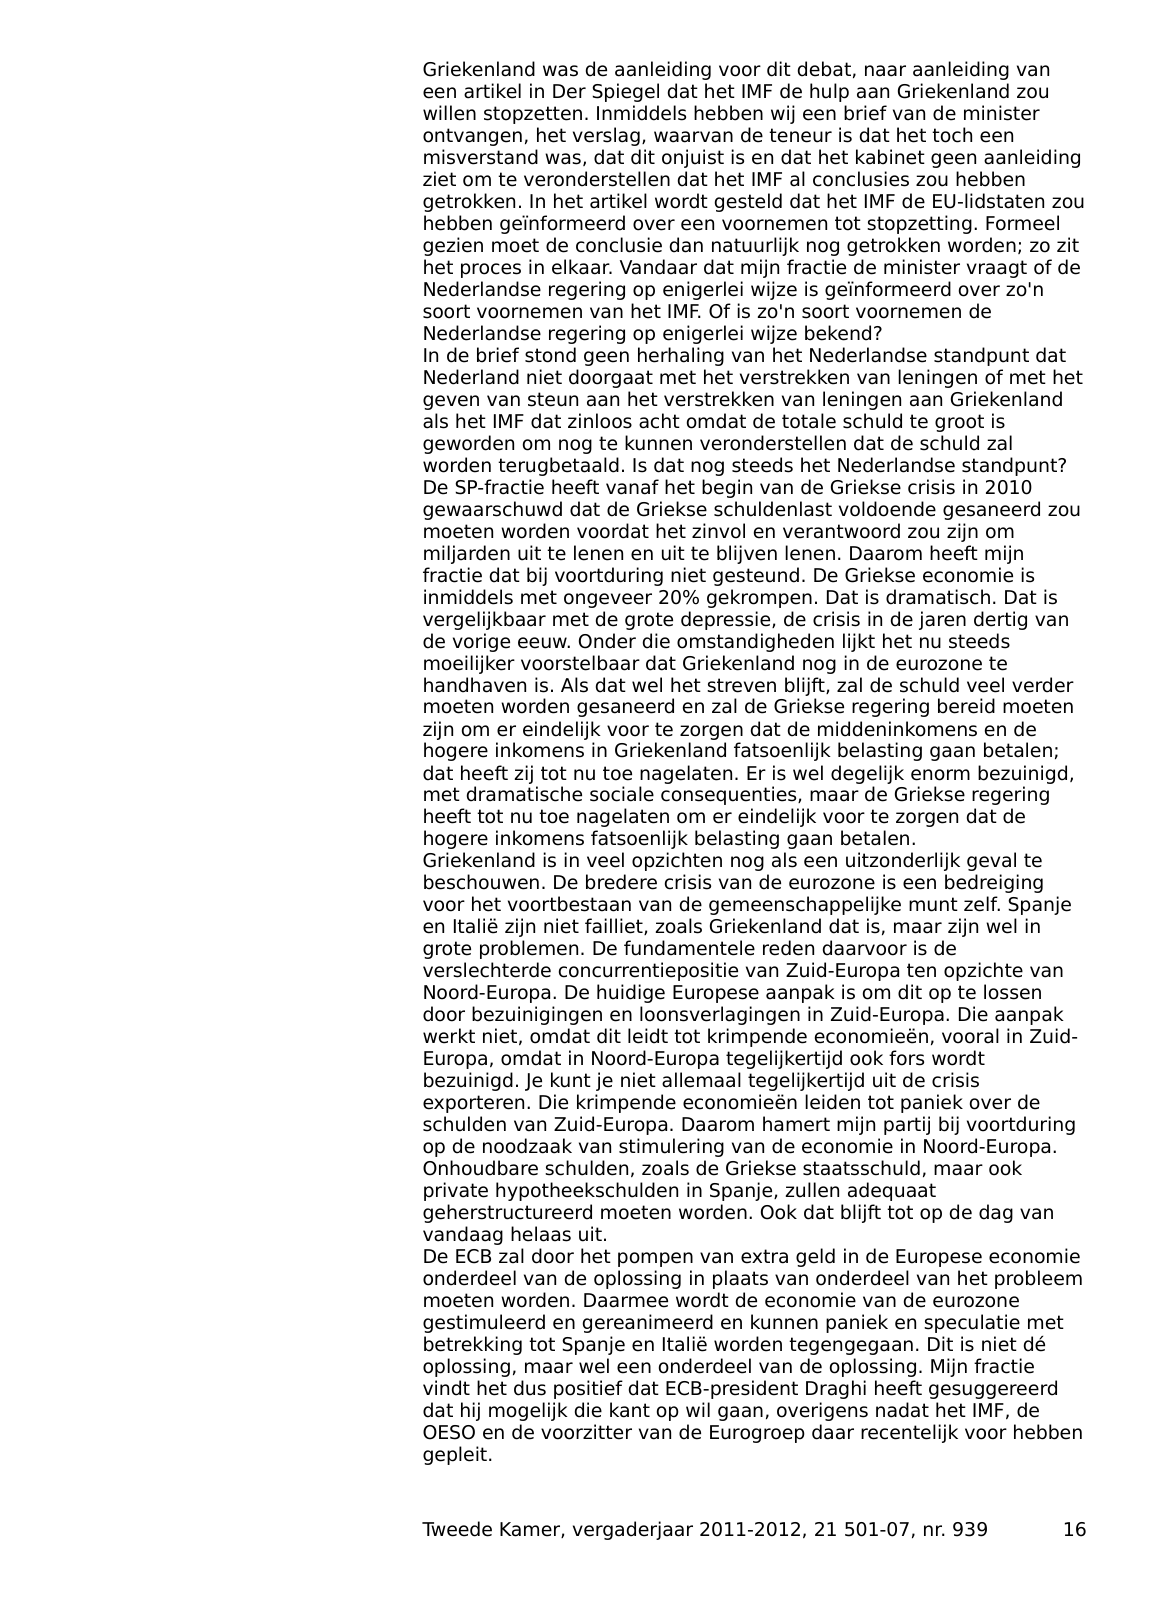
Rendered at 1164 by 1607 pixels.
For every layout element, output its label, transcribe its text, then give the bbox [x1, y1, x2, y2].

text Griekenland was de aanleiding voor dit debat, naar aanleiding van een artikel in Der Spiegel dat het IMF de hulp aan Griekenland zou willen stopzetten. Inmiddels hebben wij een brief van de minister ontvangen, het verslag, waarvan de teneur is dat het toch een misverstand was, dat dit onjuist is en dat het kabinet geen aanleiding ziet om te veronderstellen dat het IMF al conclusies zou hebben getrokken. In het artikel wordt gesteld dat het IMF de EU-lidstaten zou hebben geïnformeerd over een voornemen tot stopzetting. Formeel gezien moet de conclusie dan natuurlijk nog getrokken worden; zo zit het proces in elkaar. Vandaar dat mijn fractie de minister vraagt of de Nederlandse regering op enigerlei wijze is geïnformeerd over zo'n soort voornemen van het IMF. Of is zo'n soort voornemen de Nederlandse regering op enigerlei wijze bekend? [422, 59, 1087, 345]
text De ECB zal door het pompen van extra geld in de Europese economie onderdeel van de oplossing in plaats van onderdeel van het probleem moeten worden. Daarmee wordt de economie van de eurozone gestimuleerd en gereanimeerd en kunnen paniek en speculatie met betrekking tot Spanje en Italië worden tegengegaan. Dit is niet dé oplossing, maar wel een onderdeel van de oplossing. Mijn fractie vindt het dus positief dat ECB-president Draghi heeft gesuggereerd dat hij mogelijk die kant op wil gaan, overigens nadat het IMF, de OESO en de voorzitter van de Eurogroep daar recentelijk voor hebben gepleit. [422, 1246, 1087, 1466]
text De SP-fractie heeft vanaf het begin van de Griekse crisis in 2010 gewaarschuwd dat de Griekse schuldenlast voldoende gesaneerd zou moeten worden voordat het zinvol en verantwoord zou zijn om miljarden uit te lenen en uit te blijven lenen. Daarom heeft mijn fractie dat bij voortduring niet gesteund. De Griekse economie is inmiddels met ongeveer 20% gekrompen. Dat is dramatisch. Dat is vergelijkbaar met de grote depressie, de crisis in de jaren dertig van de vorige eeuw. Onder die omstandigheden lijkt het nu steeds moeilijker voorstelbaar dat Griekenland nog in de eurozone te handhaven is. Als dat wel het streven blijft, zal de schuld veel verder moeten worden gesaneerd en zal de Griekse regering bereid moeten zijn om er eindelijk voor te zorgen dat de middeninkomens en de hogere inkomens in Griekenland fatsoenlijk belasting gaan betalen; dat heeft zij tot nu toe nagelaten. Er is wel degelijk enorm bezuinigd, met dramatische sociale consequenties, maar de Griekse regering heeft tot nu toe nagelaten om er eindelijk voor te zorgen dat de hogere inkomens fatsoenlijk belasting gaan betalen. [422, 477, 1087, 850]
text In de brief stond geen herhaling van het Nederlandse standpunt dat Nederland niet doorgaat met het verstrekken van leningen of met het geven van steun aan het verstrekken van leningen aan Griekenland als het IMF dat zinloos acht omdat de totale schuld te groot is geworden om nog te kunnen veronderstellen dat de schuld zal worden terugbetaald. Is dat nog steeds het Nederlandse standpunt? [422, 345, 1087, 477]
text Griekenland is in veel opzichten nog als een uitzonderlijk geval te beschouwen. De bredere crisis van de eurozone is een bedreiging voor het voortbestaan van de gemeenschappelijke munt zelf. Spanje en Italië zijn niet failliet, zoals Griekenland dat is, maar zijn wel in grote problemen. De fundamentele reden daarvoor is de verslechterde concurrentiepositie van Zuid-Europa ten opzichte van Noord-Europa. De huidige Europese aanpak is om dit op te lossen door bezuinigingen en loonsverlagingen in Zuid-Europa. Die aanpak werkt niet, omdat dit leidt tot krimpende economieën, vooral in Zuid-Europa, omdat in Noord-Europa tegelijkertijd ook fors wordt bezuinigd. Je kunt je niet allemaal tegelijkertijd uit de crisis exporteren. Die krimpende economieën leiden tot paniek over de schulden van Zuid-Europa. Daarom hamert mijn partij bij voortduring op de noodzaak van stimulering van de economie in Noord-Europa. Onhoudbare schulden, zoals de Griekse staatsschuld, maar ook private hypotheekschulden in Spanje, zullen adequaat geherstructureerd moeten worden. Ook dat blijft tot op de dag van vandaag helaas uit. [422, 850, 1087, 1246]
